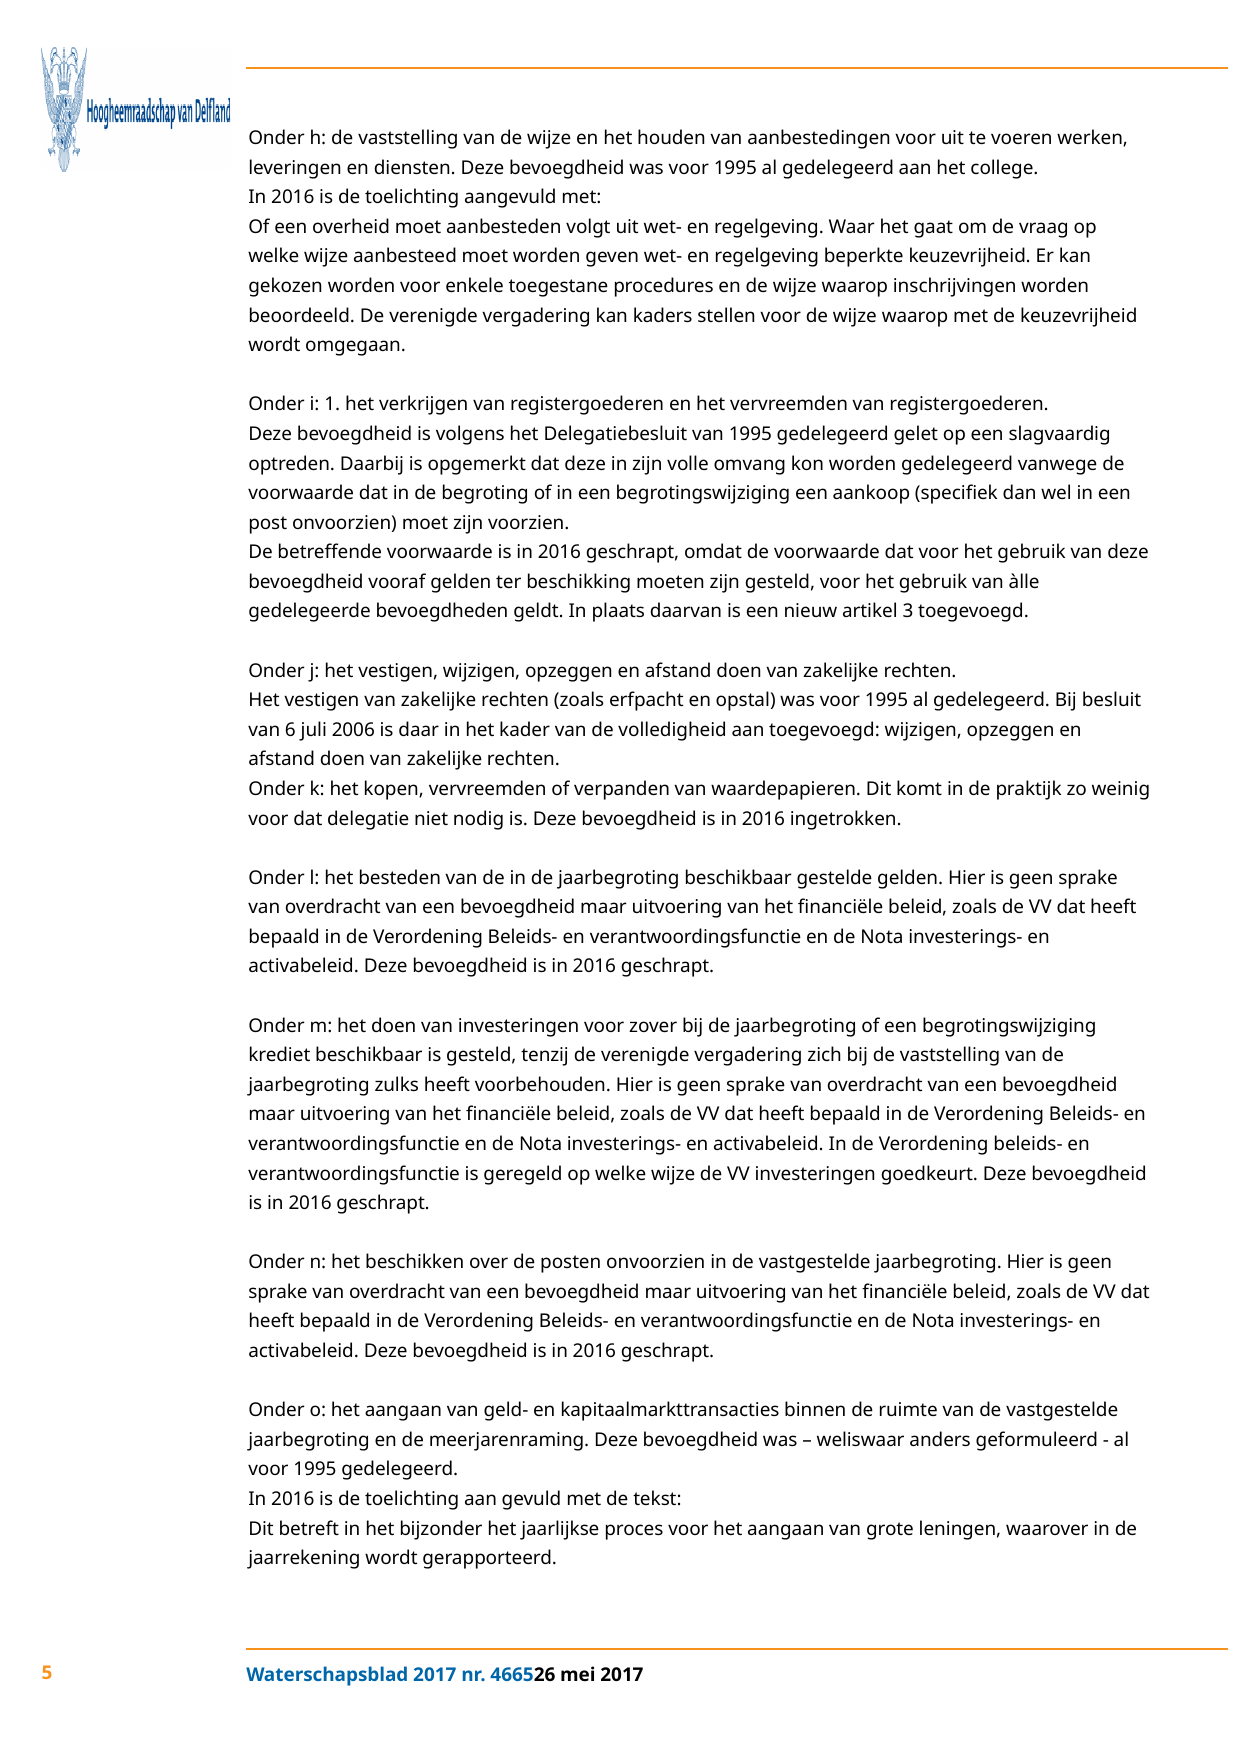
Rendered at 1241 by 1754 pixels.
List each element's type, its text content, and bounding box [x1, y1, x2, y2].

text Onder h: de vaststelling van de wijze en het houden van aanbestedingen voor uit te voeren werken, leveringen en diensten. Deze bevoegdheid was voor 1995 al gedelegeerd aan het college. [248, 124, 1152, 180]
picture [41, 47, 231, 172]
text Onder m: het doen van investeringen voor zover bij de jaarbegroting of een begrotingswijziging krediet beschikbaar is gesteld, tenzij de verenigde vergadering zich bij de vaststelling van de jaarbegroting zulks heeft voorbehouden. Hier is geen sprake van overdracht van een bevoegdheid maar uitvoering van het financiële beleid, zoals de VV dat heeft bepaald in de Verordening Beleids- en verantwoordingsfunctie en de Nota investerings- en activabeleid. In de Verordening beleids- en verantwoordingsfunctie is geregeld op welke wijze de VV investeringen goedkeurt. Deze bevoegdheid is in 2016 geschrapt. [248, 1012, 1152, 1215]
text Het vestigen van zakelijke rechten (zoals erfpacht en opstal) was voor 1995 al gedelegeerd. Bij besluit van 6 juli 2006 is daar in het kader van de volledigheid aan toegevoegd: wijzigen, opzeggen en afstand doen van zakelijke rechten. [248, 686, 1152, 771]
text Onder k: het kopen, vervreemden of verpanden van waardepapieren. Dit komt in de praktijk zo weinig voor dat delegatie niet nodig is. Deze bevoegdheid is in 2016 ingetrokken. [248, 775, 1152, 831]
text Onder o: het aangaan van geld- en kapitaalmarkttransacties binnen de ruimte van de vastgestelde jaarbegroting en de meerjarenraming. Deze bevoegdheid was – weliswaar anders geformuleerd - al voor 1995 gedelegeerd. [248, 1396, 1152, 1481]
text Of een overheid moet aanbesteden volgt uit wet- en regelgeving. Waar het gaat om de vraag op welke wijze aanbesteed moet worden geven wet- en regelgeving beperkte keuzevrijheid. Er kan gekozen worden voor enkele toegestane procedures en de wijze waarop inschrijvingen worden beoordeeld. De verenigde vergadering kan kaders stellen voor de wijze waarop met de keuzevrijheid wordt omgegaan. [248, 213, 1152, 357]
text Onder n: het beschikken over de posten onvoorzien in de vastgestelde jaarbegroting. Hier is geen sprake van overdracht van een bevoegdheid maar uitvoering van het financiële beleid, zoals de VV dat heeft bepaald in de Verordening Beleids- en verantwoordingsfunctie en de Nota investerings- en activabeleid. Deze bevoegdheid is in 2016 geschrapt. [248, 1248, 1152, 1363]
text Onder l: het besteden van de in de jaarbegroting beschikbaar gestelde gelden. Hier is geen sprake van overdracht van een bevoegdheid maar uitvoering van het financiële beleid, zoals de VV dat heeft bepaald in de Verordening Beleids- en verantwoordingsfunctie en de Nota investerings- en activabeleid. Deze bevoegdheid is in 2016 geschrapt. [248, 864, 1152, 978]
text De betreffende voorwaarde is in 2016 geschrapt, omdat de voorwaarde dat voor het gebruik van deze bevoegdheid vooraf gelden ter beschikking moeten zijn gesteld, voor het gebruik van àlle gedelegeerde bevoegdheden geldt. In plaats daarvan is een nieuw artikel 3 toegevoegd. [248, 538, 1152, 623]
text Onder j: het vestigen, wijzigen, opzeggen en afstand doen van zakelijke rechten. [248, 657, 1152, 683]
text In 2016 is de toelichting aan gevuld met de tekst: [248, 1485, 1152, 1511]
text Onder i: 1. het verkrijgen van registergoederen en het vervreemden van registergoederen. [248, 391, 1152, 416]
text Deze bevoegdheid is volgens het Delegatiebesluit van 1995 gedelegeerd gelet op een slagvaardig optreden. Daarbij is opgemerkt dat deze in zijn volle omvang kon worden gedelegeerd vanwege de voorwaarde dat in de begroting of in een begrotingswijziging een aankoop (specifiek dan wel in een post onvoorzien) moet zijn voorzien. [248, 420, 1152, 535]
text In 2016 is de toelichting aangevuld met: [248, 183, 1152, 209]
text Dit betreft in het bijzonder het jaarlijkse proces voor het aangaan van grote leningen, waarover in de jaarrekening wordt gerapporteerd. [248, 1515, 1152, 1570]
